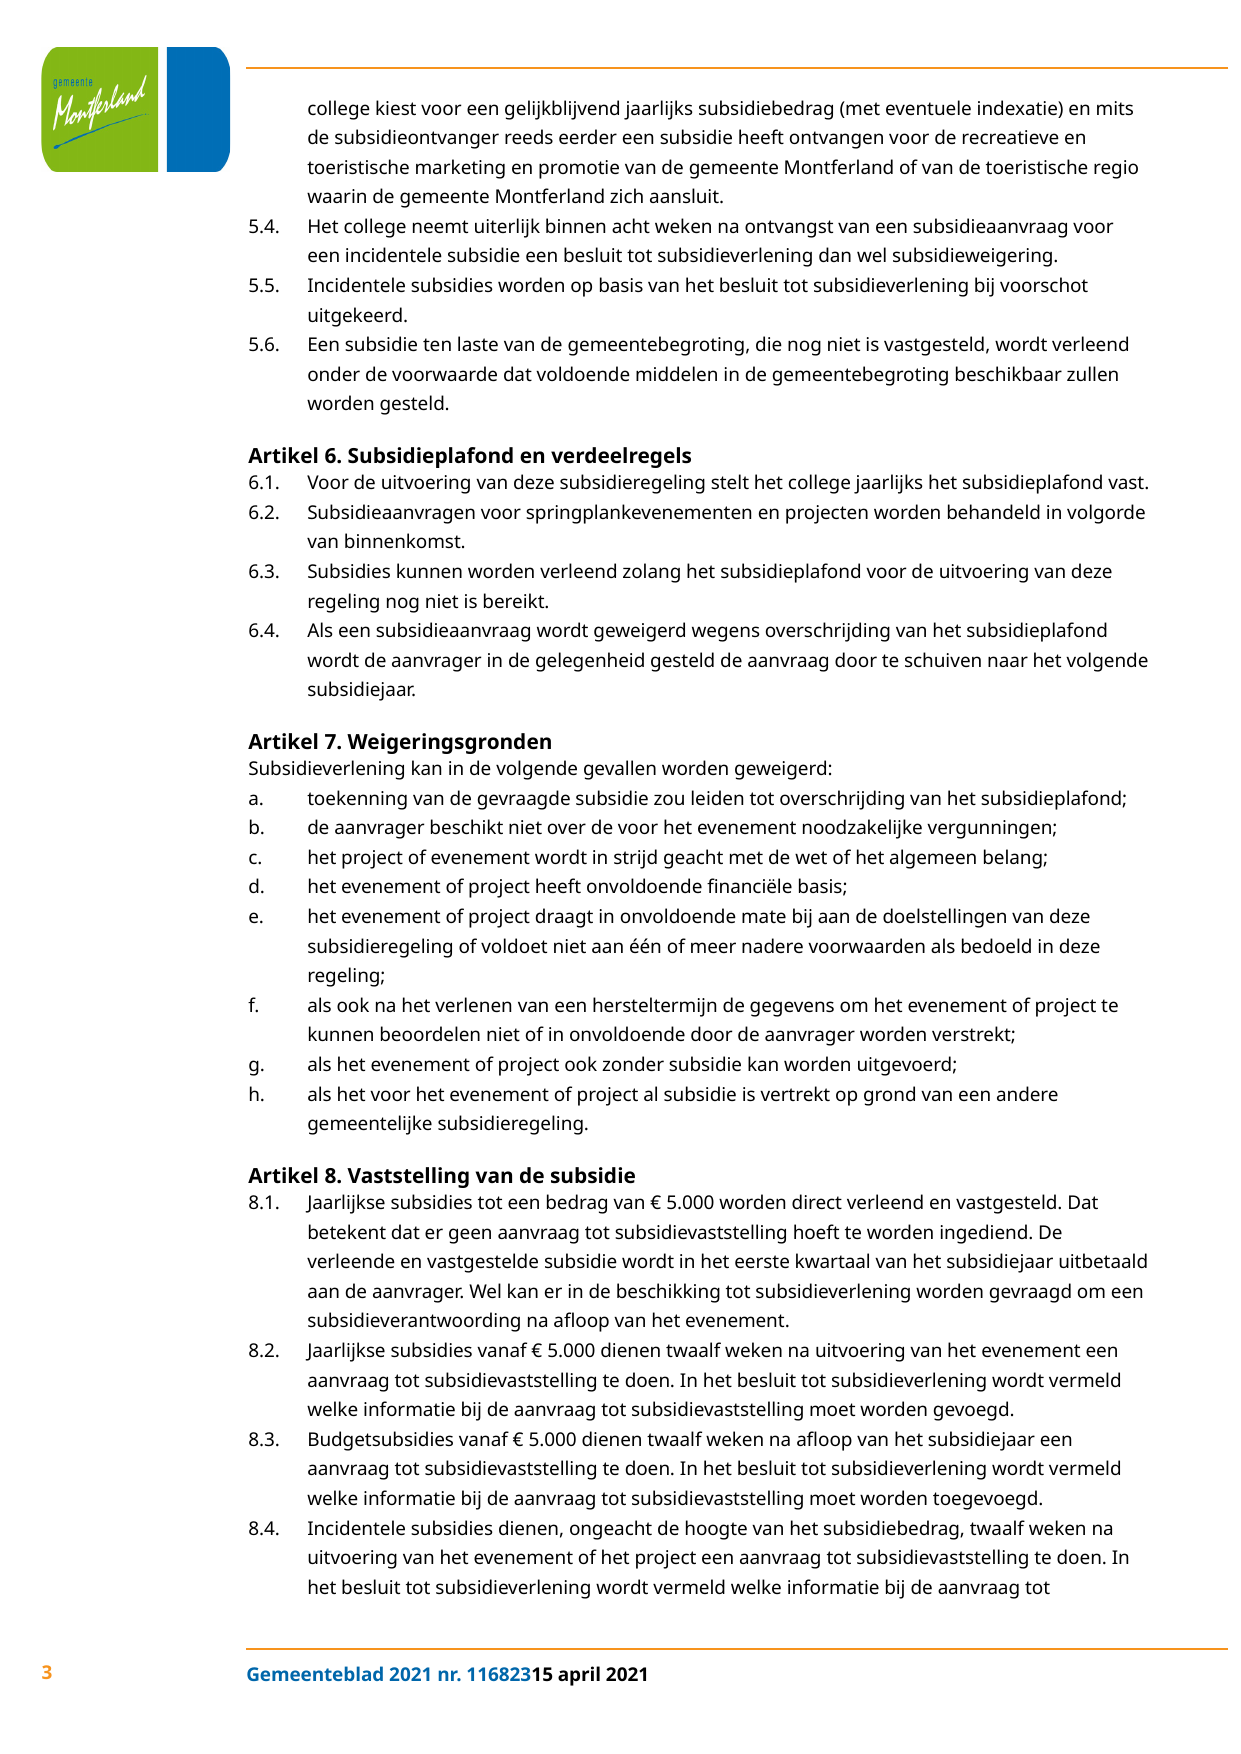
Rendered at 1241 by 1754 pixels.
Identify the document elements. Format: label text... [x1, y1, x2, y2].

list Incidentele subsidies worden op basis van het besluit tot subsidieverlening bij voorschot uitgekeerd. [248, 272, 1152, 328]
text Artikel 8. Vaststelling van de subsidie [248, 1161, 1152, 1189]
list Als een subsidieaanvraag wordt geweigerd wegens overschrijding van het subsidieplafond wordt de aanvrager in de gelegenheid gesteld de aanvraag door te schuiven naar het volgende subsidiejaar. [248, 617, 1152, 702]
list als ook na het verlenen van een hersteltermijn de gegevens om het evenement of project te kunnen beoordelen niet of in onvoldoende door de aanvrager worden verstrekt; [248, 992, 1152, 1047]
list Budgetsubsidies vanaf € 5.000 dienen twaalf weken na afloop van het subsidiejaar een aanvraag tot subsidievaststelling te doen. In het besluit tot subsidieverlening wordt vermeld welke informatie bij de aanvraag tot subsidievaststelling moet worden toegevoegd. [248, 1426, 1152, 1511]
list Jaarlijkse subsidies vanaf € 5.000 dienen twaalf weken na uitvoering van het evenement een aanvraag tot subsidievaststelling te doen. In het besluit tot subsidieverlening wordt vermeld welke informatie bij de aanvraag tot subsidievaststelling moet worden gevoegd. [248, 1337, 1152, 1422]
text Subsidieverlening kan in de volgende gevallen worden geweigerd: [248, 755, 1152, 781]
list het evenement of project heeft onvoldoende financiële basis; [248, 874, 1152, 899]
list het project of evenement wordt in strijd geacht met de wet of het algemeen belang; [248, 844, 1152, 870]
list Jaarlijkse subsidies tot een bedrag van € 5.000 worden direct verleend en vastgesteld. Dat betekent dat er geen aanvraag tot subsidievaststelling hoeft te worden ingediend. De verleende en vastgestelde subsidie wordt in het eerste kwartaal van het subsidiejaar uitbetaald aan de aanvrager. Wel kan er in de beschikking tot subsidieverlening worden gevraagd om een subsidieverantwoording na afloop van het evenement. [248, 1189, 1152, 1333]
picture [41, 47, 231, 172]
list Een subsidie ten laste van de gemeentebegroting, die nog niet is vastgesteld, wordt verleend onder de voorwaarde dat voldoende middelen in de gemeentebegroting beschikbaar zullen worden gesteld. [248, 331, 1152, 416]
list Subsidies kunnen worden verleend zolang het subsidieplafond voor de uitvoering van deze regeling nog niet is bereikt. [248, 558, 1152, 613]
text Artikel 7. Weigeringsgronden [248, 727, 1152, 755]
list als het evenement of project ook zonder subsidie kan worden uitgevoerd; [248, 1051, 1152, 1077]
list college kiest voor een gelijkblijvend jaarlijks subsidiebedrag (met eventuele indexatie) en mits de subsidieontvanger reeds eerder een subsidie heeft ontvangen voor de recreatieve en toeristische marketing en promotie van de gemeente Montferland of van de toeristische regio waarin de gemeente Montferland zich aansluit. [248, 95, 1152, 209]
list Het college neemt uiterlijk binnen acht weken na ontvangst van een subsidieaanvraag voor een incidentele subsidie een besluit tot subsidieverlening dan wel subsidieweigering. [248, 213, 1152, 268]
list als het voor het evenement of project al subsidie is vertrekt op grond van een andere gemeentelijke subsidieregeling. [248, 1081, 1152, 1136]
text Artikel 6. Subsidieplafond en verdeelregels [248, 441, 1152, 469]
list toekenning van de gevraagde subsidie zou leiden tot overschrijding van het subsidieplafond; [248, 785, 1152, 811]
list het evenement of project draagt in onvoldoende mate bij aan de doelstellingen van deze subsidieregeling of voldoet niet aan één of meer nadere voorwaarden als bedoeld in deze regeling; [248, 903, 1152, 988]
list de aanvrager beschikt niet over de voor het evenement noodzakelijke vergunningen; [248, 814, 1152, 840]
list Incidentele subsidies dienen, ongeacht de hoogte van het subsidiebedrag, twaalf weken na uitvoering van het evenement of het project een aanvraag tot subsidievaststelling te doen. In het besluit tot subsidieverlening wordt vermeld welke informatie bij de aanvraag tot [248, 1515, 1152, 1599]
list Voor de uitvoering van deze subsidieregeling stelt het college jaarlijks het subsidieplafond vast. [248, 469, 1152, 495]
list Subsidieaanvragen voor springplankevenementen en projecten worden behandeld in volgorde van binnenkomst. [248, 499, 1152, 554]
